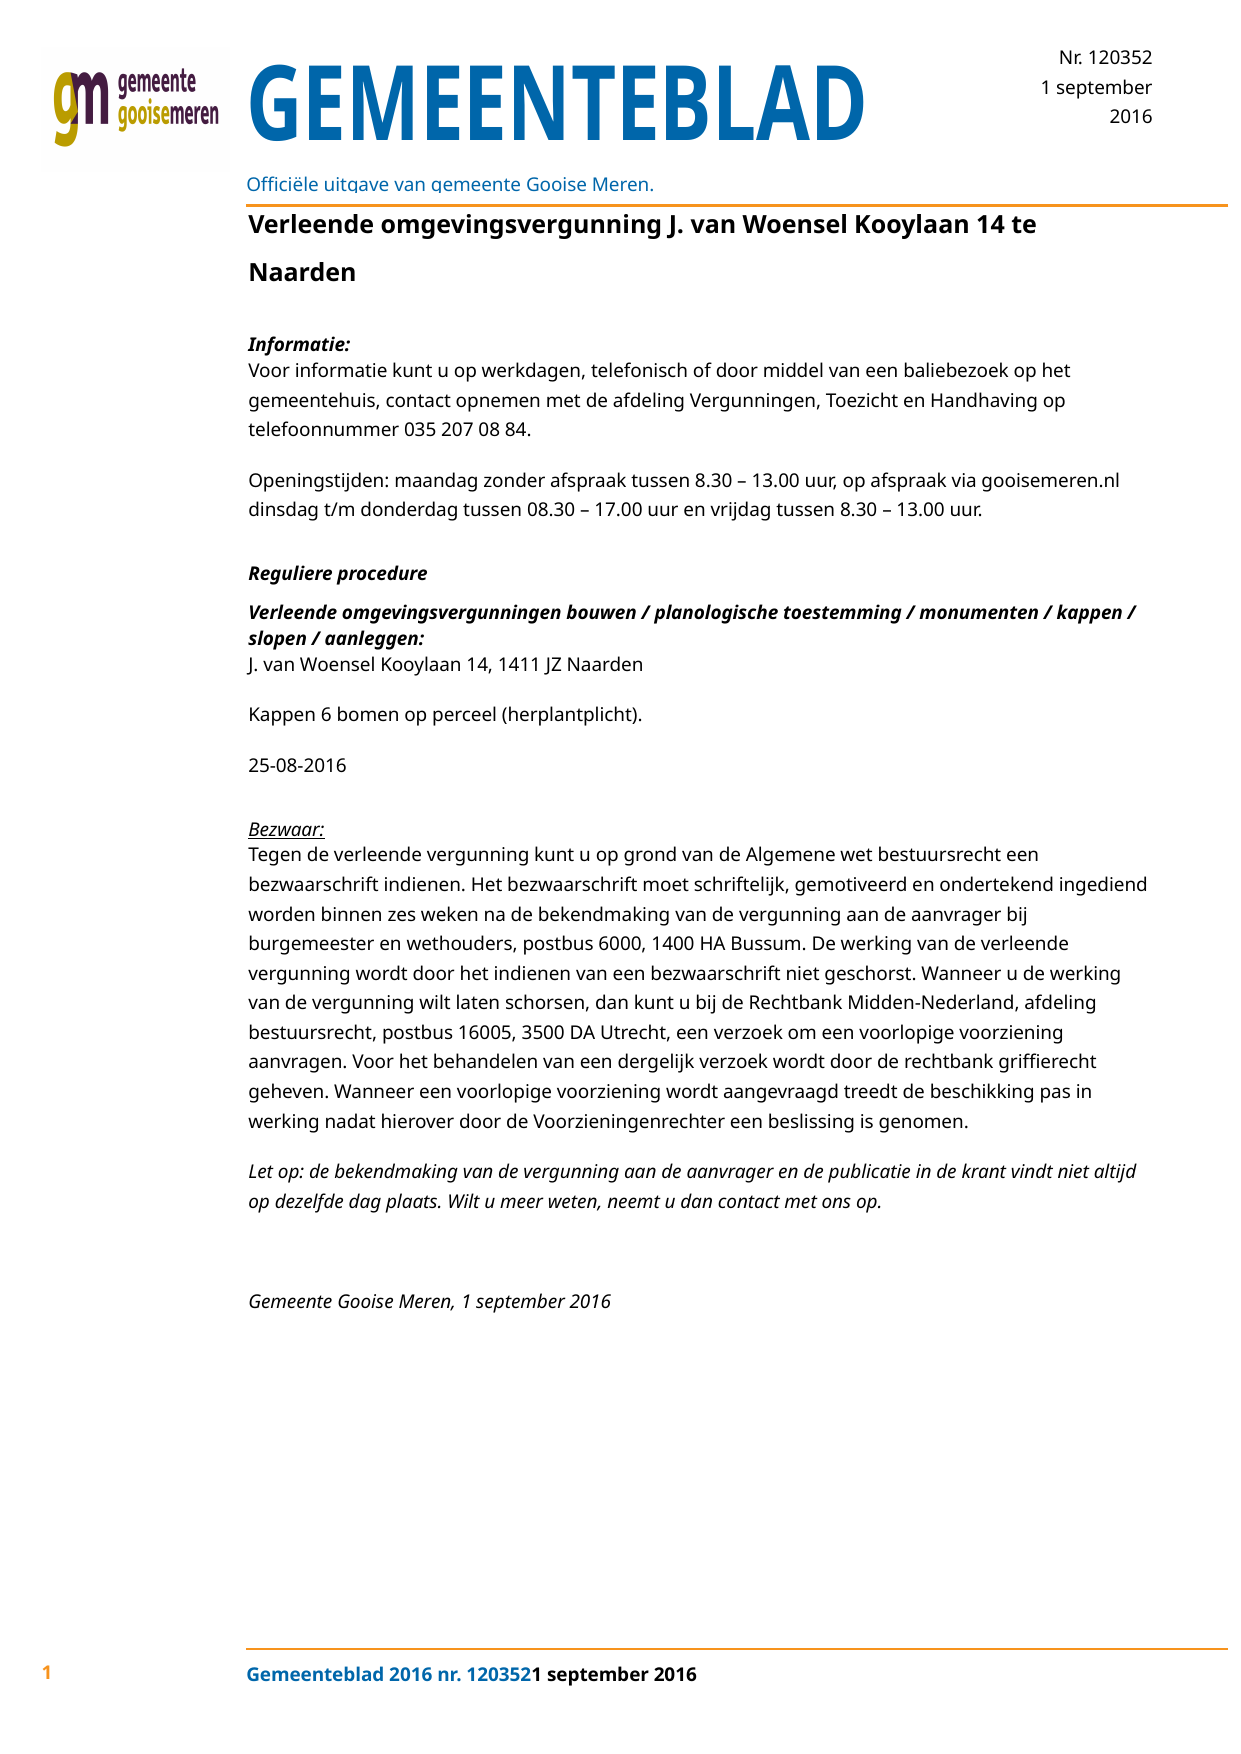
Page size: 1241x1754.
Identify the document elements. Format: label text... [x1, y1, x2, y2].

text Gemeente Gooise Meren, 1 september 2016 [248, 1289, 1152, 1314]
text Tegen de verleende vergunning kunt u op grond van de Algemene wet bestuursrecht een bezwaarschrift indienen. Het bezwaarschrift moet schriftelijk, gemotiveerd en ondertekend ingediend worden binnen zes weken na de bekendmaking van de vergunning aan de aanvrager bij burgemeester en wethouders, postbus 6000, 1400 HA Bussum. De werking van de verleende vergunning wordt door het indienen van een bezwaarschrift niet geschorst. Wanneer u de werking van de vergunning wilt laten schorsen, dan kunt u bij de Rechtbank Midden-Nederland, afdeling bestuursrecht, postbus 16005, 3500 DA Utrecht, een verzoek om een voorlopige voorziening aanvragen. Voor het behandelen van een dergelijk verzoek wordt door de rechtbank griffierecht geheven. Wanneer een voorlopige voorziening wordt aangevraagd treedt de beschikking pas in werking nadat hierover door de Voorzieningenrechter een beslissing is genomen. [248, 842, 1152, 1133]
text Bezwaar: [248, 816, 1152, 842]
text J. van Woensel Kooylaan 14, 1411 JZ Naarden [248, 651, 1152, 677]
text Let op: de bekendmaking van de vergunning aan de aanvrager en de publicatie in de krant vindt niet altijd op dezelfde dag plaats. Wilt u meer weten, neemt u dan contact met ons op. [248, 1158, 1152, 1213]
picture [41, 47, 231, 172]
text Verleende omgevingsvergunningen bouwen / planologische toestemming / monumenten / kappen / slopen / aanleggen: [248, 599, 1152, 651]
text Verleende omgevingsvergunning J. van Woensel Kooylaan 14 te Naarden [248, 207, 1152, 288]
text Voor informatie kunt u op werkdagen, telefonisch of door middel van een baliebezoek op het gemeentehuis, contact opnemen met de afdeling Vergunningen, Toezicht en Handhaving op telefoonnummer 035 207 08 84. [248, 357, 1152, 442]
text 25-08-2016 [248, 752, 1152, 778]
text Openingstijden: maandag zonder afspraak tussen 8.30 – 13.00 uur, op afspraak via gooisemeren.nl dinsdag t/m donderdag tussen 08.30 – 17.00 uur en vrijdag tussen 8.30 – 13.00 uur. [248, 467, 1152, 522]
text Kappen 6 bomen op perceel (herplantplicht). [248, 701, 1152, 727]
text Reguliere procedure [248, 560, 1152, 586]
text Informatie: [248, 331, 1152, 357]
